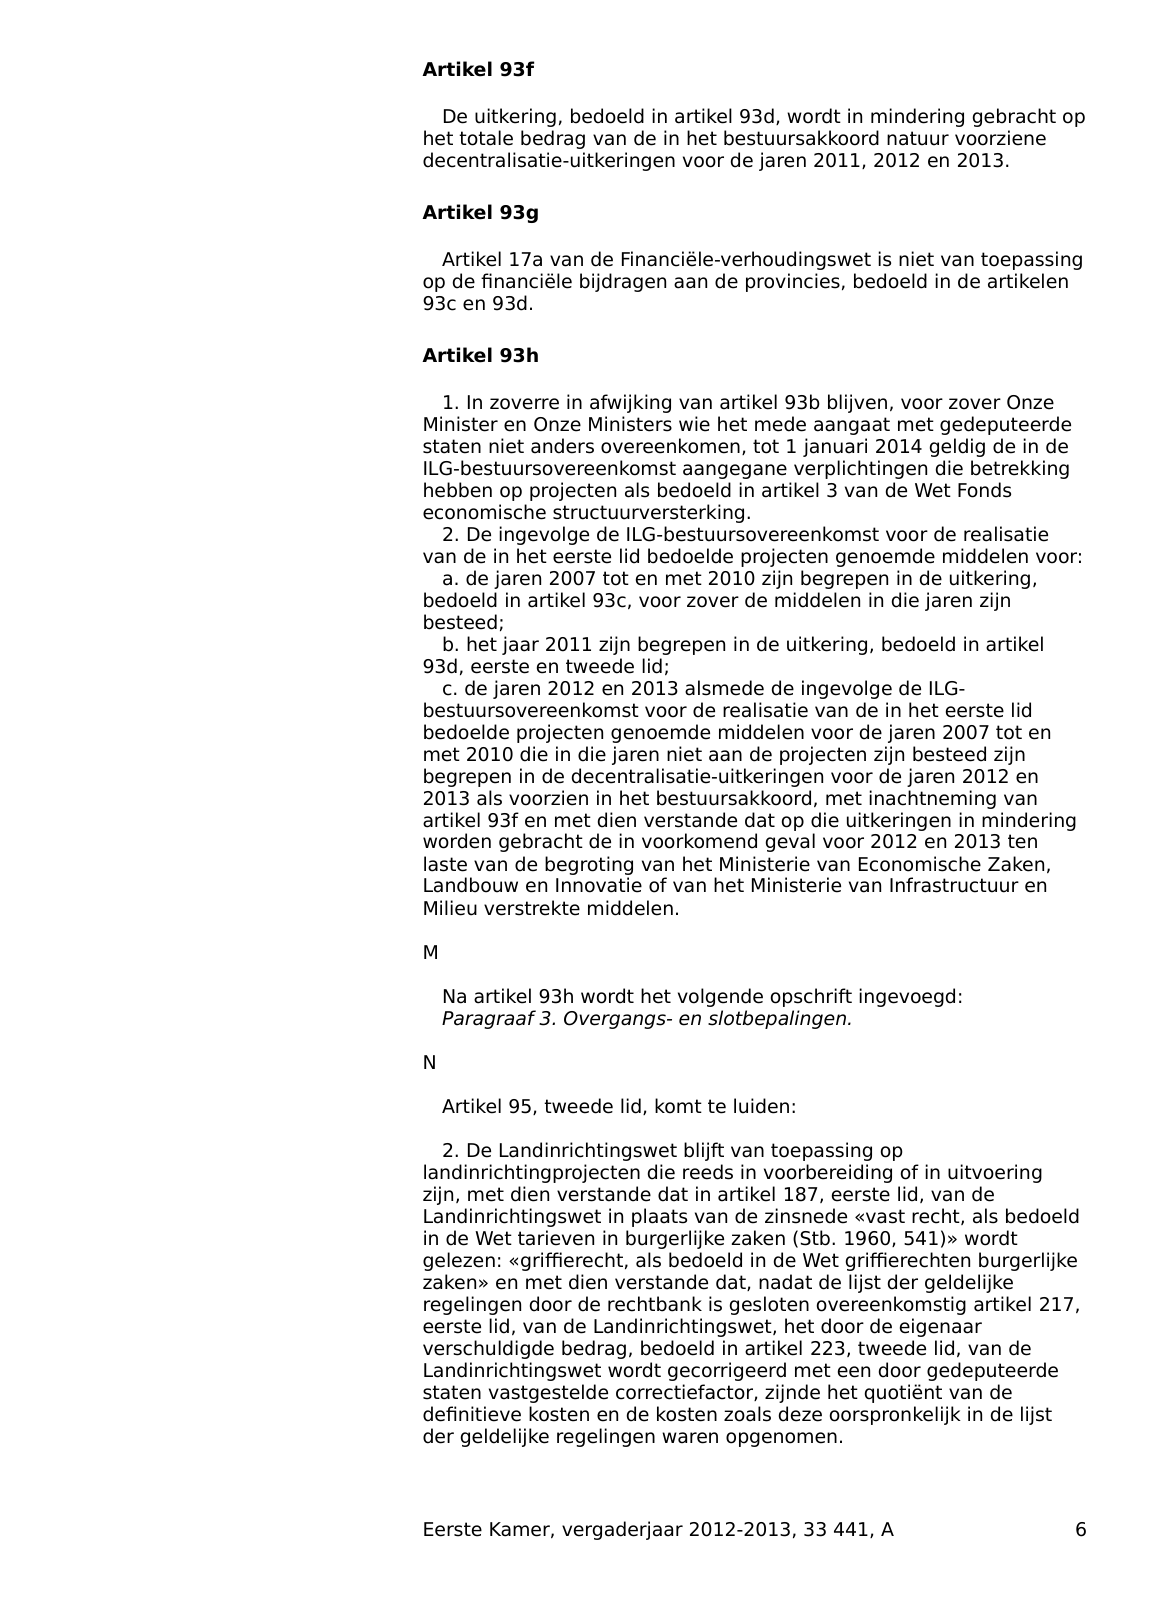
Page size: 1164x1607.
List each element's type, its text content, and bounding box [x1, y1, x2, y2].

subtitle Artikel 93g [422, 202, 1087, 224]
subtitle Artikel 93f [422, 59, 1087, 81]
subtitle Artikel 93h [422, 345, 1087, 367]
text Artikel 17a van de Financiële-verhoudingswet is niet van toepassing op de financiële bijdragen aan de provincies, bedoeld in de artikelen 93c en 93d. [422, 249, 1087, 315]
text Artikel 95, tweede lid, komt te luiden: [422, 1096, 1087, 1118]
text b. het jaar 2011 zijn begrepen in de uitkering, bedoeld in artikel 93d, eerste en tweede lid; [422, 634, 1087, 678]
text c. de jaren 2012 en 2013 alsmede de ingevolge de ILG-bestuursovereenkomst voor de realisatie van de in het eerste lid bedoelde projecten genoemde middelen voor de jaren 2007 tot en met 2010 die in die jaren niet aan de projecten zijn besteed zijn begrepen in de decentralisatie-uitkeringen voor de jaren 2012 en 2013 als voorzien in het bestuursakkoord, met inachtneming van artikel 93f en met dien verstande dat op die uitkeringen in mindering worden gebracht de in voorkomend geval voor 2012 en 2013 ten laste van de begroting van het Ministerie van Economische Zaken, Landbouw en Innovatie of van het Ministerie van Infrastructuur en Milieu verstrekte middelen. [422, 678, 1087, 919]
text Paragraaf 3. Overgangs- en slotbepalingen. [422, 1008, 1087, 1030]
text N [422, 1052, 1087, 1074]
text De uitkering, bedoeld in artikel 93d, wordt in mindering gebracht op het totale bedrag van de in het bestuursakkoord natuur voorziene decentralisatie-uitkeringen voor de jaren 2011, 2012 en 2013. [422, 106, 1087, 172]
text M [422, 942, 1087, 963]
text Na artikel 93h wordt het volgende opschrift ingevoegd: [422, 986, 1087, 1008]
text 2. De Landinrichtingswet blijft van toepassing op landinrichtingprojecten die reeds in voorbereiding of in uitvoering zijn, met dien verstande dat in artikel 187, eerste lid, van de Landinrichtingswet in plaats van de zinsnede «vast recht, als bedoeld in de Wet tarieven in burgerlijke zaken (Stb. 1960, 541)» wordt gelezen: «griffierecht, als bedoeld in de Wet griffierechten burgerlijke zaken» en met dien verstande dat, nadat de lijst der geldelijke regelingen door de rechtbank is gesloten overeenkomstig artikel 217, eerste lid, van de Landinrichtingswet, het door de eigenaar verschuldigde bedrag, bedoeld in artikel 223, tweede lid, van de Landinrichtingswet wordt gecorrigeerd met een door gedeputeerde staten vastgestelde correctiefactor, zijnde het quotiënt van de definitieve kosten en de kosten zoals deze oorspronkelijk in de lijst der geldelijke regelingen waren opgenomen. [422, 1140, 1087, 1448]
text 2. De ingevolge de ILG-bestuursovereenkomst voor de realisatie van de in het eerste lid bedoelde projecten genoemde middelen voor: [422, 524, 1087, 568]
text a. de jaren 2007 tot en met 2010 zijn begrepen in de uitkering, bedoeld in artikel 93c, voor zover de middelen in die jaren zijn besteed; [422, 568, 1087, 634]
text 1. In zoverre in afwijking van artikel 93b blijven, voor zover Onze Minister en Onze Ministers wie het mede aangaat met gedeputeerde staten niet anders overeenkomen, tot 1 januari 2014 geldig de in de ILG-bestuursovereenkomst aangegane verplichtingen die betrekking hebben op projecten als bedoeld in artikel 3 van de Wet Fonds economische structuurversterking. [422, 392, 1087, 524]
